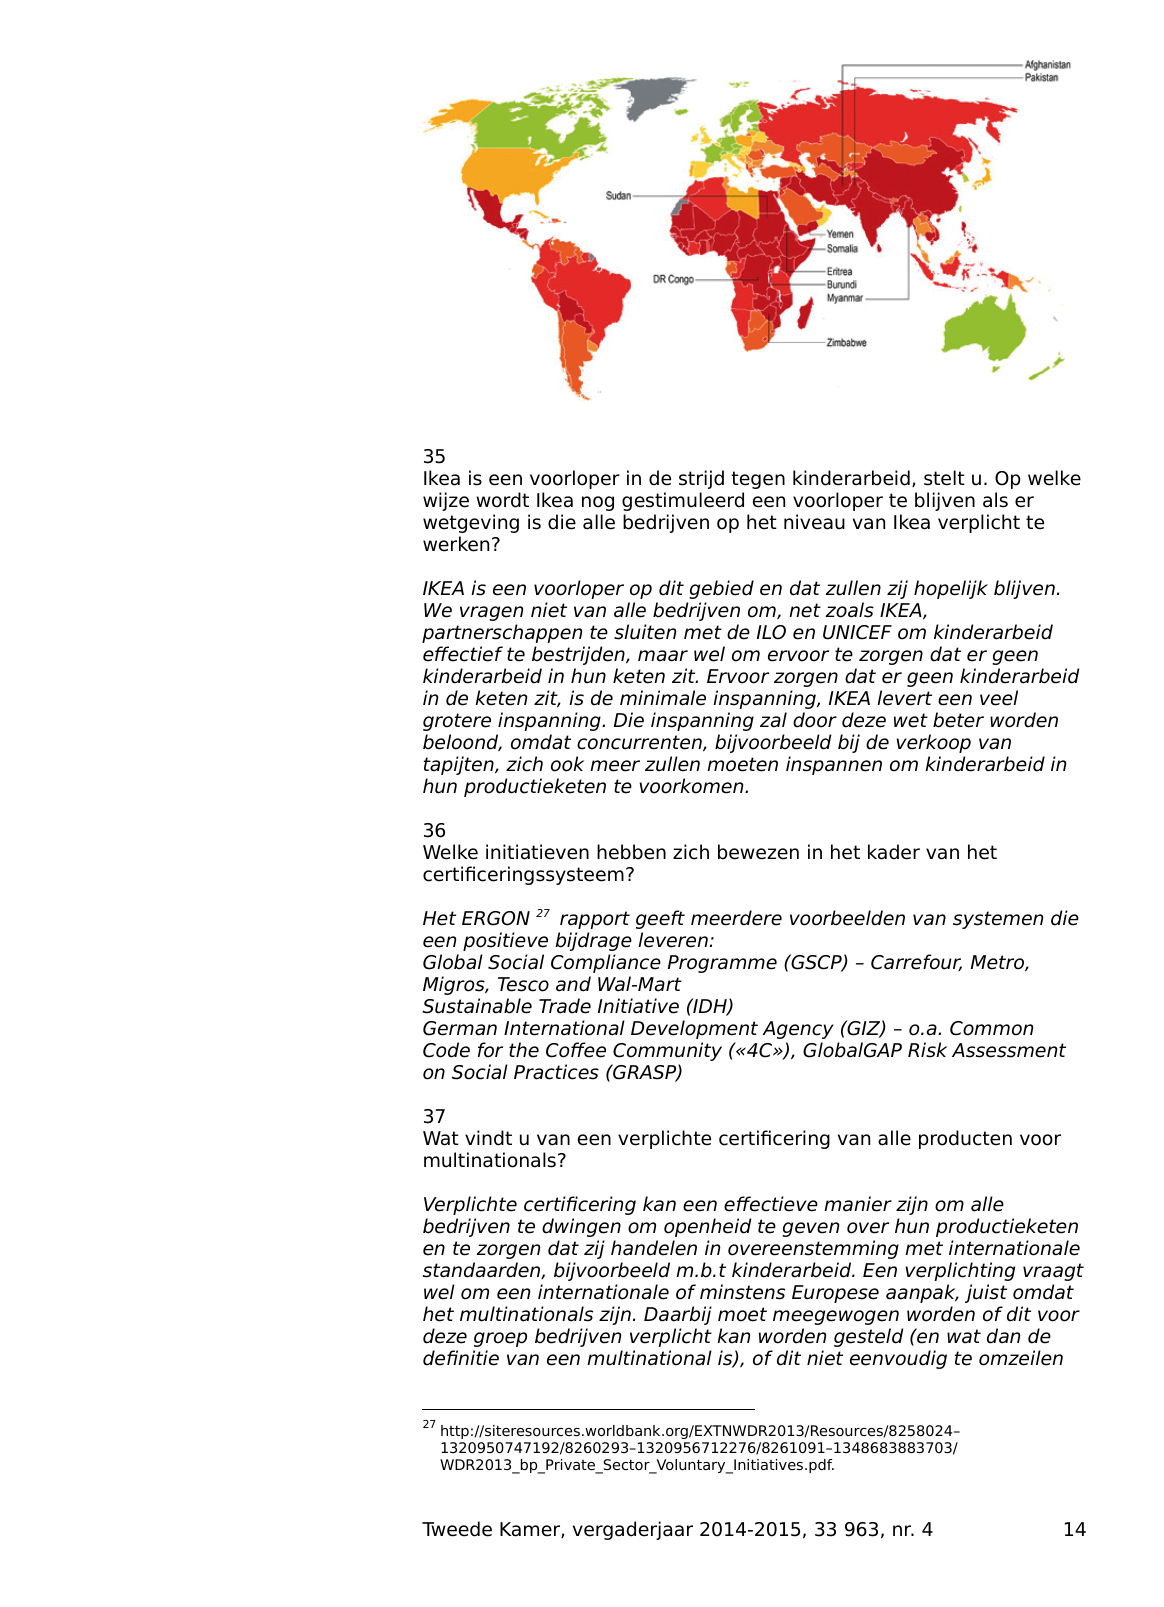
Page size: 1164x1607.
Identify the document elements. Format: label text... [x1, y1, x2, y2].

text Het ERGON rapport geeft meerdere voorbeelden van systemen die een positieve bijdrage leveren: [422, 908, 1087, 952]
text IKEA is een voorloper op dit gebied en dat zullen zij hopelijk blijven. We vragen niet van alle bedrijven om, net zoals IKEA, partnerschappen te sluiten met de ILO en UNICEF om kinderarbeid effectief te bestrijden, maar wel om ervoor te zorgen dat er geen kinderarbeid in hun keten zit. Ervoor zorgen dat er geen kinderarbeid in de keten zit, is de minimale inspanning, IKEA levert een veel grotere inspanning. Die inspanning zal door deze wet beter worden beloond, omdat concurrenten, bijvoorbeeld bij de verkoop van tapijten, zich ook meer zullen moeten inspannen om kinderarbeid in hun productieketen te voorkomen. [422, 578, 1087, 798]
text 37 [422, 1106, 1087, 1128]
text 35 [422, 446, 1087, 468]
text Ikea is een voorloper in de strijd tegen kinderarbeid, stelt u. Op welke wijze wordt Ikea nog gestimuleerd een voorloper te blijven als er wetgeving is die alle bedrijven op het niveau van Ikea verplicht te werken? [422, 468, 1087, 556]
text Verplichte certificering kan een effectieve manier zijn om alle bedrijven te dwingen om openheid te geven over hun productieketen en te zorgen dat zij handelen in overeenstemming met internationale standaarden, bijvoorbeeld m.b.t kinderarbeid. Een verplichting vraagt wel om een internationale of minstens Europese aanpak, juist omdat het multinationals zijn. Daarbij moet meegewogen worden of dit voor deze groep bedrijven verplicht kan worden gesteld (en wat dan de definitie van een multinational is), of dit niet eenvoudig te omzeilen [422, 1194, 1087, 1370]
text 36 [422, 820, 1087, 842]
text German International Development Agency (GIZ) – o.a. Common Code for the Coffee Community («4C»), GlobalGAP Risk Assessment on Social Practices (GRASP) [422, 1018, 1087, 1084]
text Global Social Compliance Programme (GSCP) – Carrefour, Metro, Migros, Tesco and Wal-Mart [422, 952, 1087, 996]
text http://siteresources.worldbank.org/EXTNWDR2013/Resources/8258024–1320950747192/8260293–1320956712276/8261091–1348683883703/WDR2013_bp_Private_Sector_Voluntary_Initiatives.pdf. [422, 1418, 1087, 1474]
text Wat vindt u van een verplichte certificering van alle producten voor multinationals? [422, 1128, 1087, 1172]
picture [422, 59, 1072, 402]
text Sustainable Trade Initiative (IDH) [422, 996, 1087, 1018]
text Welke initiatieven hebben zich bewezen in het kader van het certificeringssysteem? [422, 842, 1087, 886]
